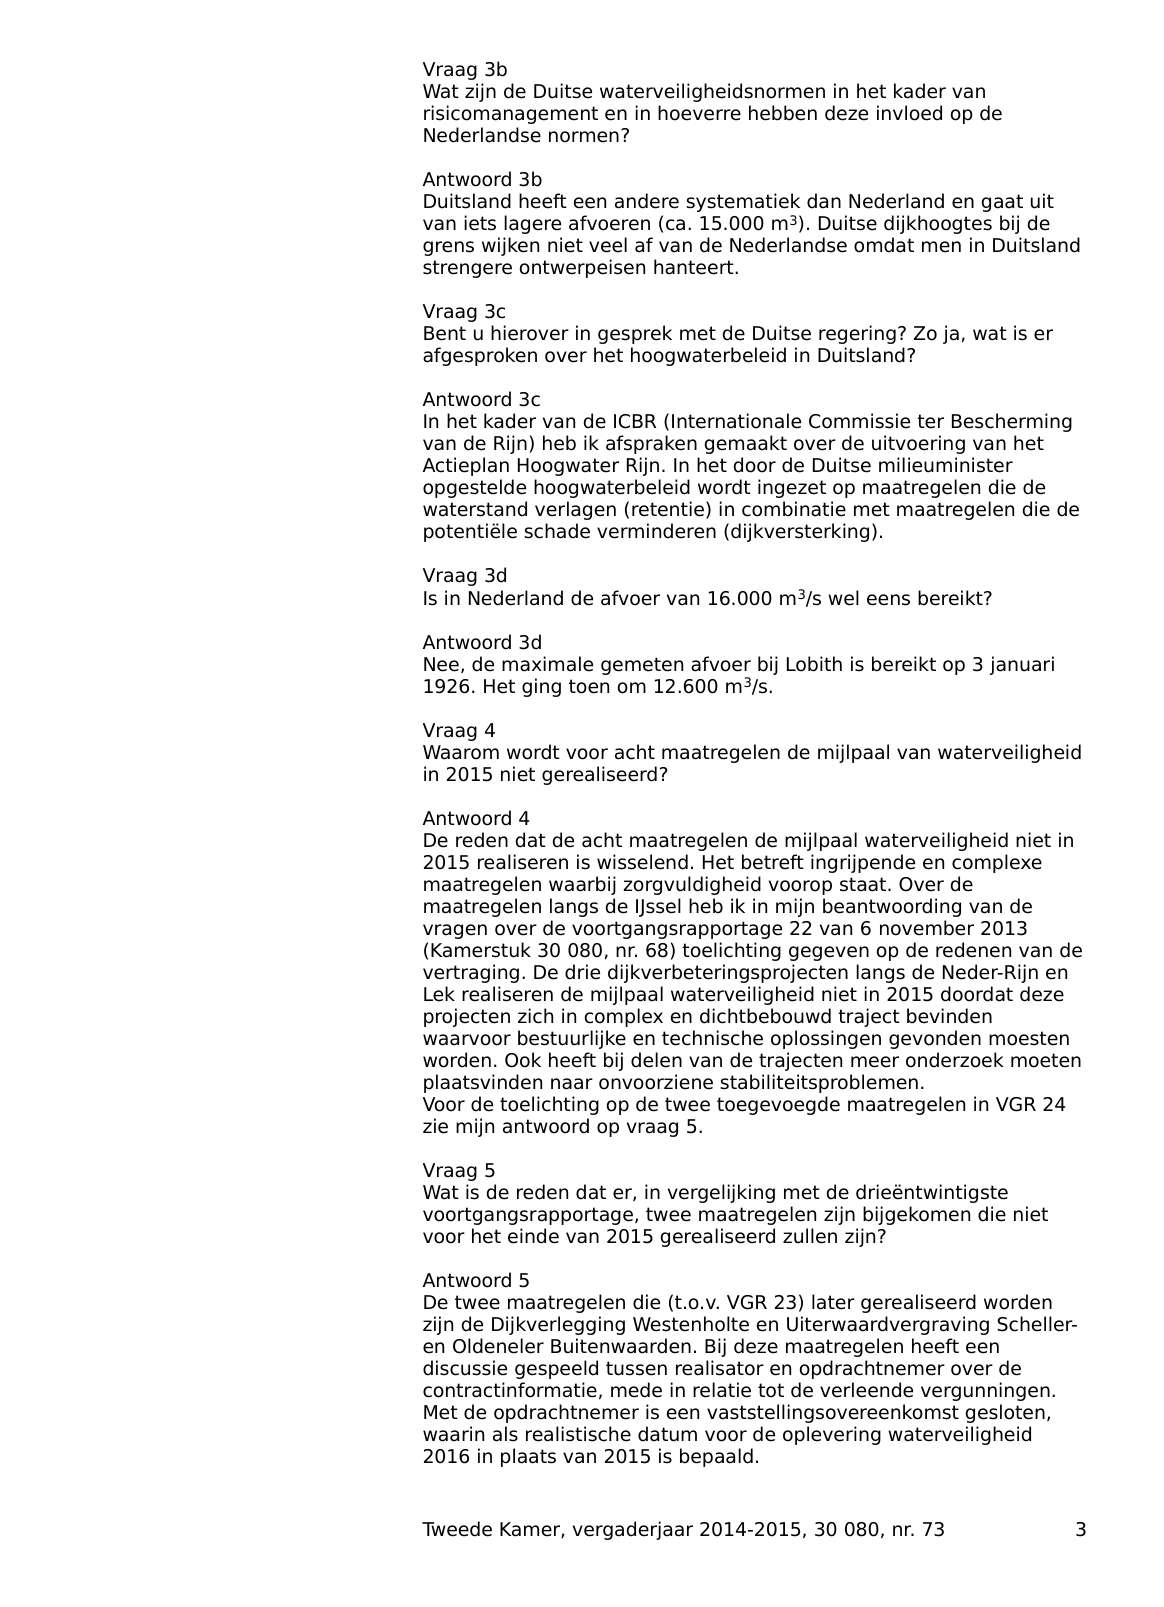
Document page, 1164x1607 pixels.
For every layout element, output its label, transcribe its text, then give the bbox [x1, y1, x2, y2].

text Vraag 3c [422, 301, 1087, 323]
text Antwoord 4 [422, 808, 1087, 830]
text Voor de toelichting op de twee toegevoegde maatregelen in VGR 24 zie mijn antwoord op vraag 5. [422, 1093, 1087, 1137]
text Antwoord 3d [422, 632, 1087, 653]
text Vraag 3b [422, 59, 1087, 81]
text Wat is de reden dat er, in vergelijking met de drieëntwintigste voortgangsrapportage, twee maatregelen zijn bijgekomen die niet voor het einde van 2015 gerealiseerd zullen zijn? [422, 1182, 1087, 1248]
text Wat zijn de Duitse waterveiligheidsnormen in het kader van risicomanagement en in hoeverre hebben deze invloed op de Nederlandse normen? [422, 81, 1087, 147]
text In het kader van de ICBR (Internationale Commissie ter Bescherming van de Rijn) heb ik afspraken gemaakt over de uitvoering van het Actieplan Hoogwater Rijn. In het door de Duitse milieuminister opgestelde hoogwaterbeleid wordt ingezet op maatregelen die de waterstand verlagen (retentie) in combinatie met maatregelen die de potentiële schade verminderen (dijkversterking). [422, 411, 1087, 543]
text Vraag 5 [422, 1160, 1087, 1182]
text De twee maatregelen die (t.o.v. VGR 23) later gerealiseerd worden zijn de Dijkverlegging Westenholte en Uiterwaardvergraving Scheller- en Oldeneler Buitenwaarden. Bij deze maatregelen heeft een discussie gespeeld tussen realisator en opdrachtnemer over de contractinformatie, mede in relatie tot de verleende vergunningen. Met de opdrachtnemer is een vaststellingsovereenkomst gesloten, waarin als realistische datum voor de oplevering waterveiligheid 2016 in plaats van 2015 is bepaald. [422, 1292, 1087, 1468]
text Duitsland heeft een andere systematiek dan Nederland en gaat uit van iets lagere afvoeren (ca. 15.000 m3). Duitse dijkhoogtes bij de grens wijken niet veel af van de Nederlandse omdat men in Duitsland strengere ontwerpeisen hanteert. [422, 191, 1087, 279]
text Nee, de maximale gemeten afvoer bij Lobith is bereikt op 3 januari 1926. Het ging toen om 12.600 m3/s. [422, 653, 1087, 697]
text Bent u hierover in gesprek met de Duitse regering? Zo ja, wat is er afgesproken over het hoogwaterbeleid in Duitsland? [422, 323, 1087, 367]
text Antwoord 3b [422, 169, 1087, 191]
text De reden dat de acht maatregelen de mijlpaal waterveiligheid niet in 2015 realiseren is wisselend. Het betreft ingrijpende en complexe maatregelen waarbij zorgvuldigheid voorop staat. Over de maatregelen langs de IJssel heb ik in mijn beantwoording van de vragen over de voortgangsrapportage 22 van 6 november 2013 (Kamerstuk 30 080, nr. 68) toelichting gegeven op de redenen van de vertraging. De drie dijkverbeteringsprojecten langs de Neder-Rijn en Lek realiseren de mijlpaal waterveiligheid niet in 2015 doordat deze projecten zich in complex en dichtbebouwd traject bevinden waarvoor bestuurlijke en technische oplossingen gevonden moesten worden. Ook heeft bij delen van de trajecten meer onderzoek moeten plaatsvinden naar onvoorziene stabiliteitsproblemen. [422, 830, 1087, 1093]
text Is in Nederland de afvoer van 16.000 m3/s wel eens bereikt? [422, 587, 1087, 609]
text Antwoord 3c [422, 389, 1087, 411]
text Vraag 4 [422, 720, 1087, 742]
text Antwoord 5 [422, 1270, 1087, 1292]
text Waarom wordt voor acht maatregelen de mijlpaal van waterveiligheid in 2015 niet gerealiseerd? [422, 742, 1087, 786]
text Vraag 3d [422, 565, 1087, 587]
